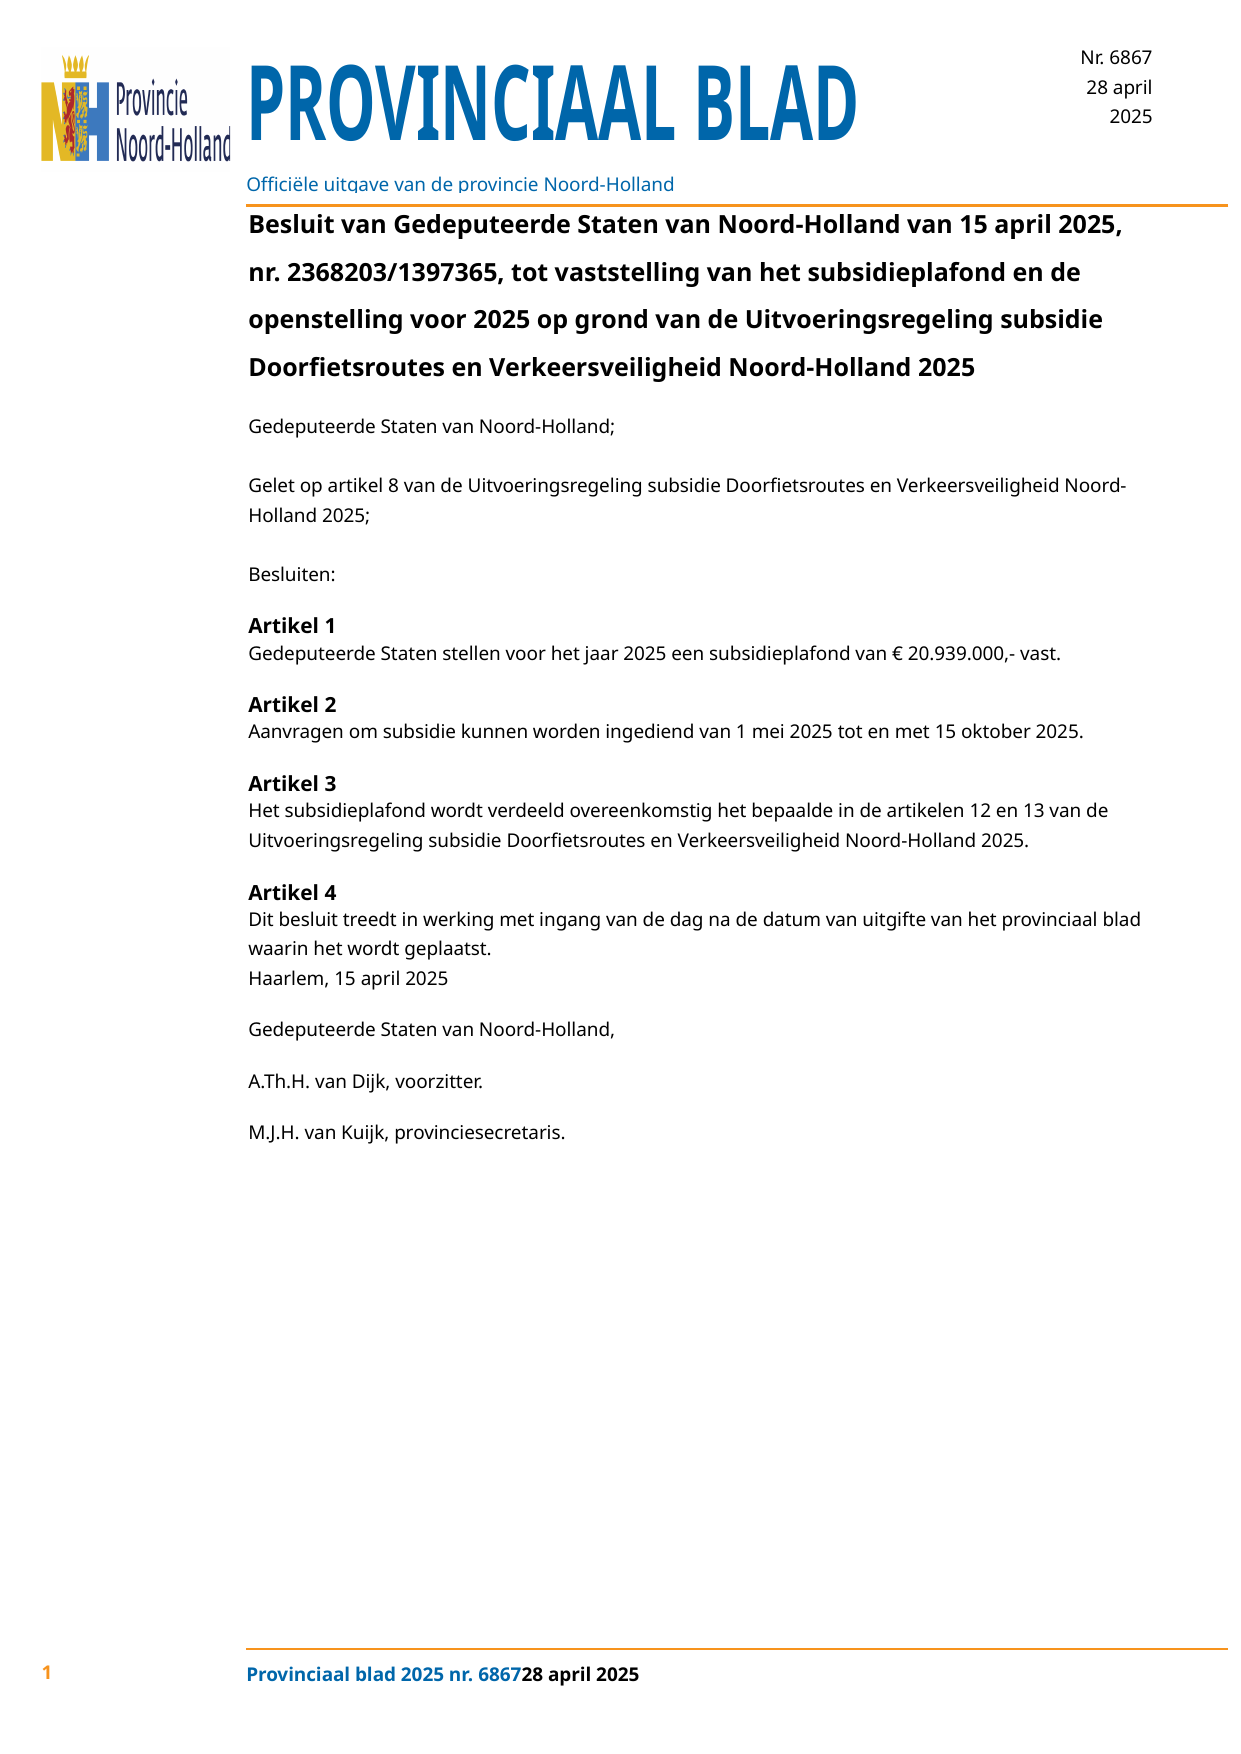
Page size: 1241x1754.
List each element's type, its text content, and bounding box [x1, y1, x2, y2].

text A.Th.H. van Dijk, voorzitter. [248, 1068, 1152, 1094]
text Gedeputeerde Staten van Noord-Holland, [248, 1017, 1152, 1042]
text Haarlem, 15 april 2025 [248, 965, 1152, 991]
text Artikel 1 [248, 611, 1152, 640]
text Gelet op artikel 8 van de Uitvoeringsregeling subsidie Doorfietsroutes en Verkeersveiligheid Noord-Holland 2025; [248, 472, 1152, 528]
text M.J.H. van Kuijk, provinciesecretaris. [248, 1119, 1152, 1145]
text Artikel 4 [248, 878, 1152, 906]
text Artikel 3 [248, 769, 1152, 798]
text Gedeputeerde Staten van Noord-Holland; [248, 413, 1152, 439]
text Dit besluit treedt in werking met ingang van de dag na de datum van uitgifte van het provinciaal blad waarin het wordt geplaatst. [248, 906, 1152, 961]
text Besluit van Gedeputeerde Staten van Noord-Holland van 15 april 2025, nr. 2368203/1397365, tot vaststelling van het subsidieplafond en de openstelling voor 2025 op grond van de Uitvoeringsregeling subsidie Doorfietsroutes en Verkeersveiligheid Noord-Holland 2025 [248, 207, 1152, 384]
text Besluiten: [248, 561, 1152, 587]
text Het subsidieplafond wordt verdeeld overeenkomstig het bepaalde in de artikelen 12 en 13 van de Uitvoeringsregeling subsidie Doorfietsroutes en Verkeersveiligheid Noord-Holland 2025. [248, 798, 1152, 853]
text Aanvragen om subsidie kunnen worden ingediend van 1 mei 2025 tot en met 15 oktober 2025. [248, 719, 1152, 744]
picture [41, 47, 231, 172]
text Artikel 2 [248, 690, 1152, 719]
text Gedeputeerde Staten stellen voor het jaar 2025 een subsidieplafond van € 20.939.000,- vast. [248, 640, 1152, 666]
